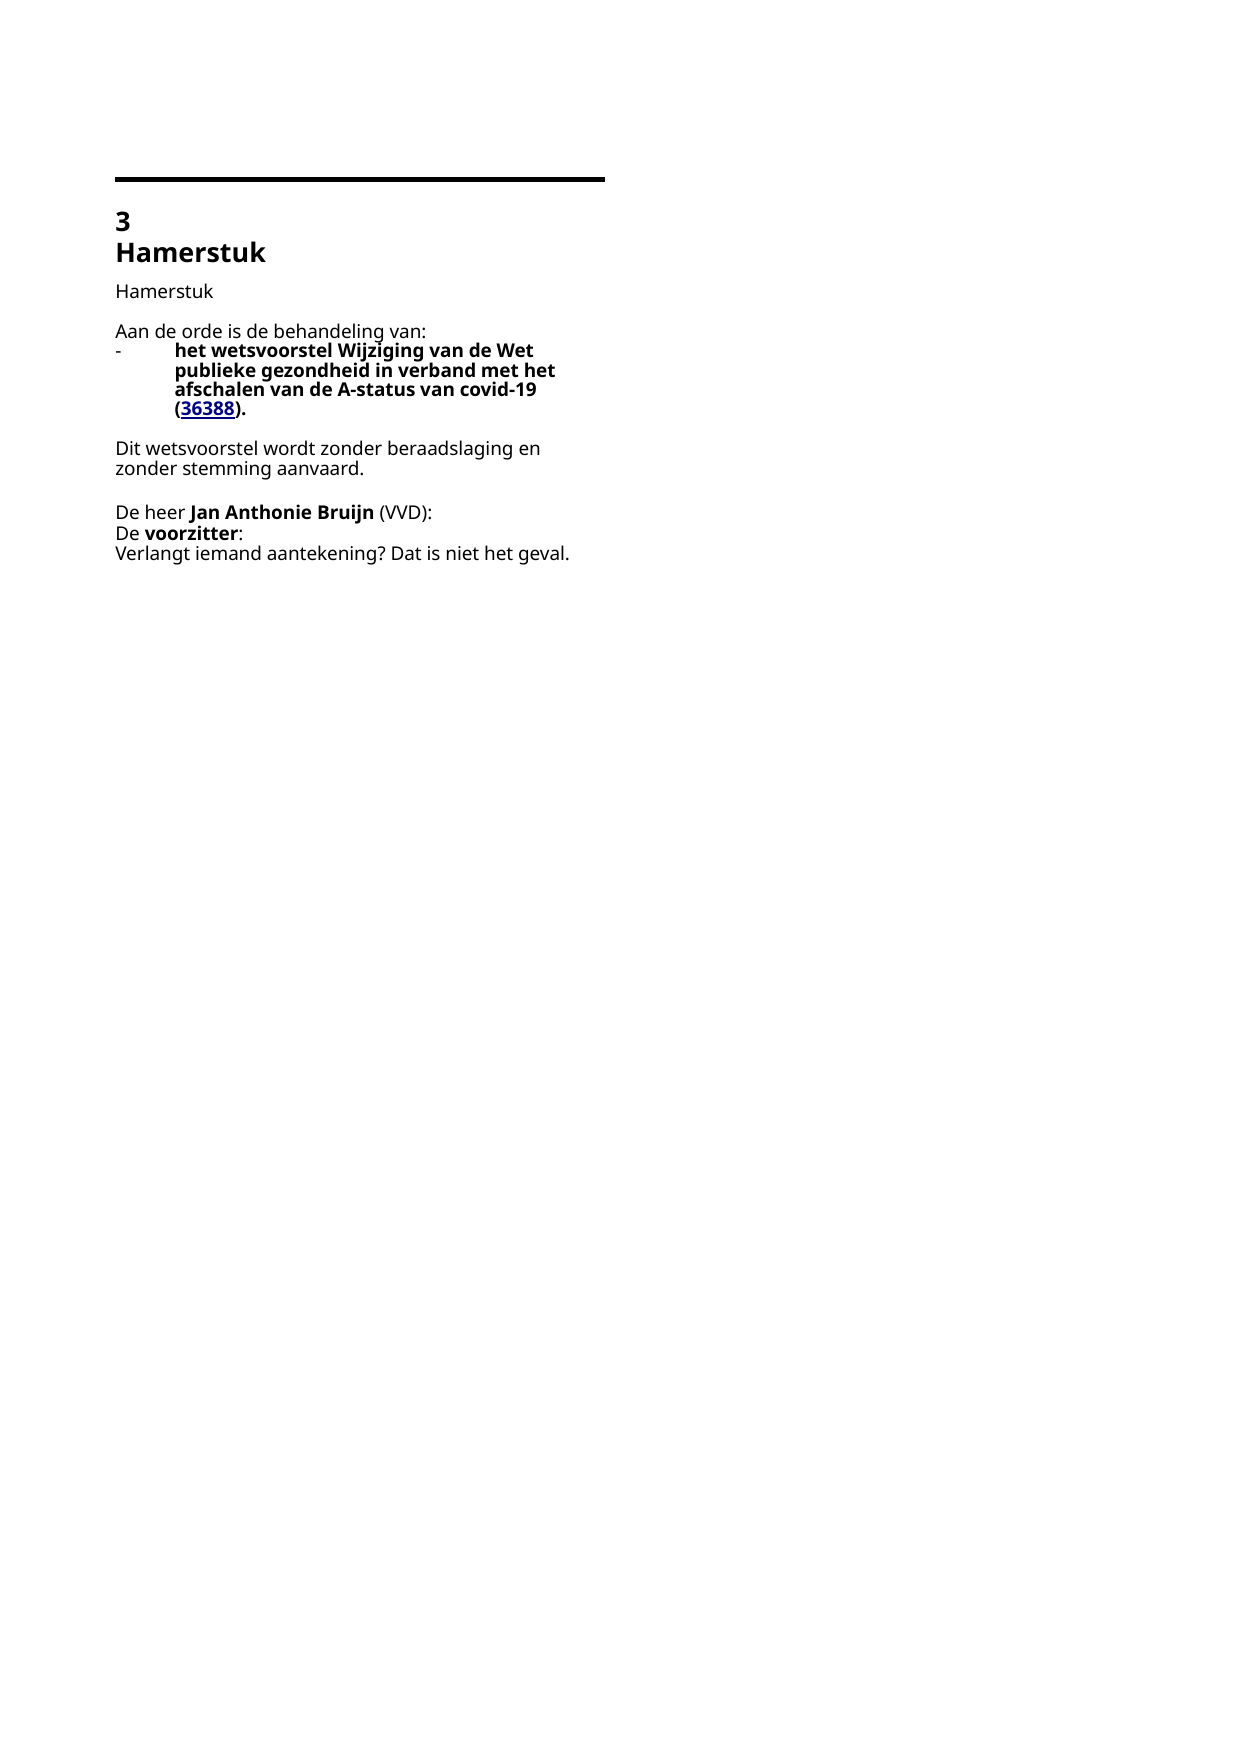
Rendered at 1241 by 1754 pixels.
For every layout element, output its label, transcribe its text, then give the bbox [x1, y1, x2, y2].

text Hamerstuk [115, 239, 605, 283]
text Aan de orde is de behandeling van: [115, 323, 605, 342]
text De voorzitter: [115, 525, 605, 544]
text Dit wetsvoorstel wordt zonder beraadslaging en zonder stemming aanvaard. [115, 440, 605, 479]
text De heer Jan Anthonie Bruijn (VVD): [115, 499, 605, 525]
text Verlangt iemand aantekening? Dat is niet het geval. [115, 544, 605, 564]
list het wetsvoorstel Wijziging van de Wet publieke gezondheid in verband met het afschalen van de A-status van covid-19 (36388). [115, 342, 605, 419]
text Hamerstuk [115, 283, 605, 302]
text 3 [115, 203, 605, 239]
